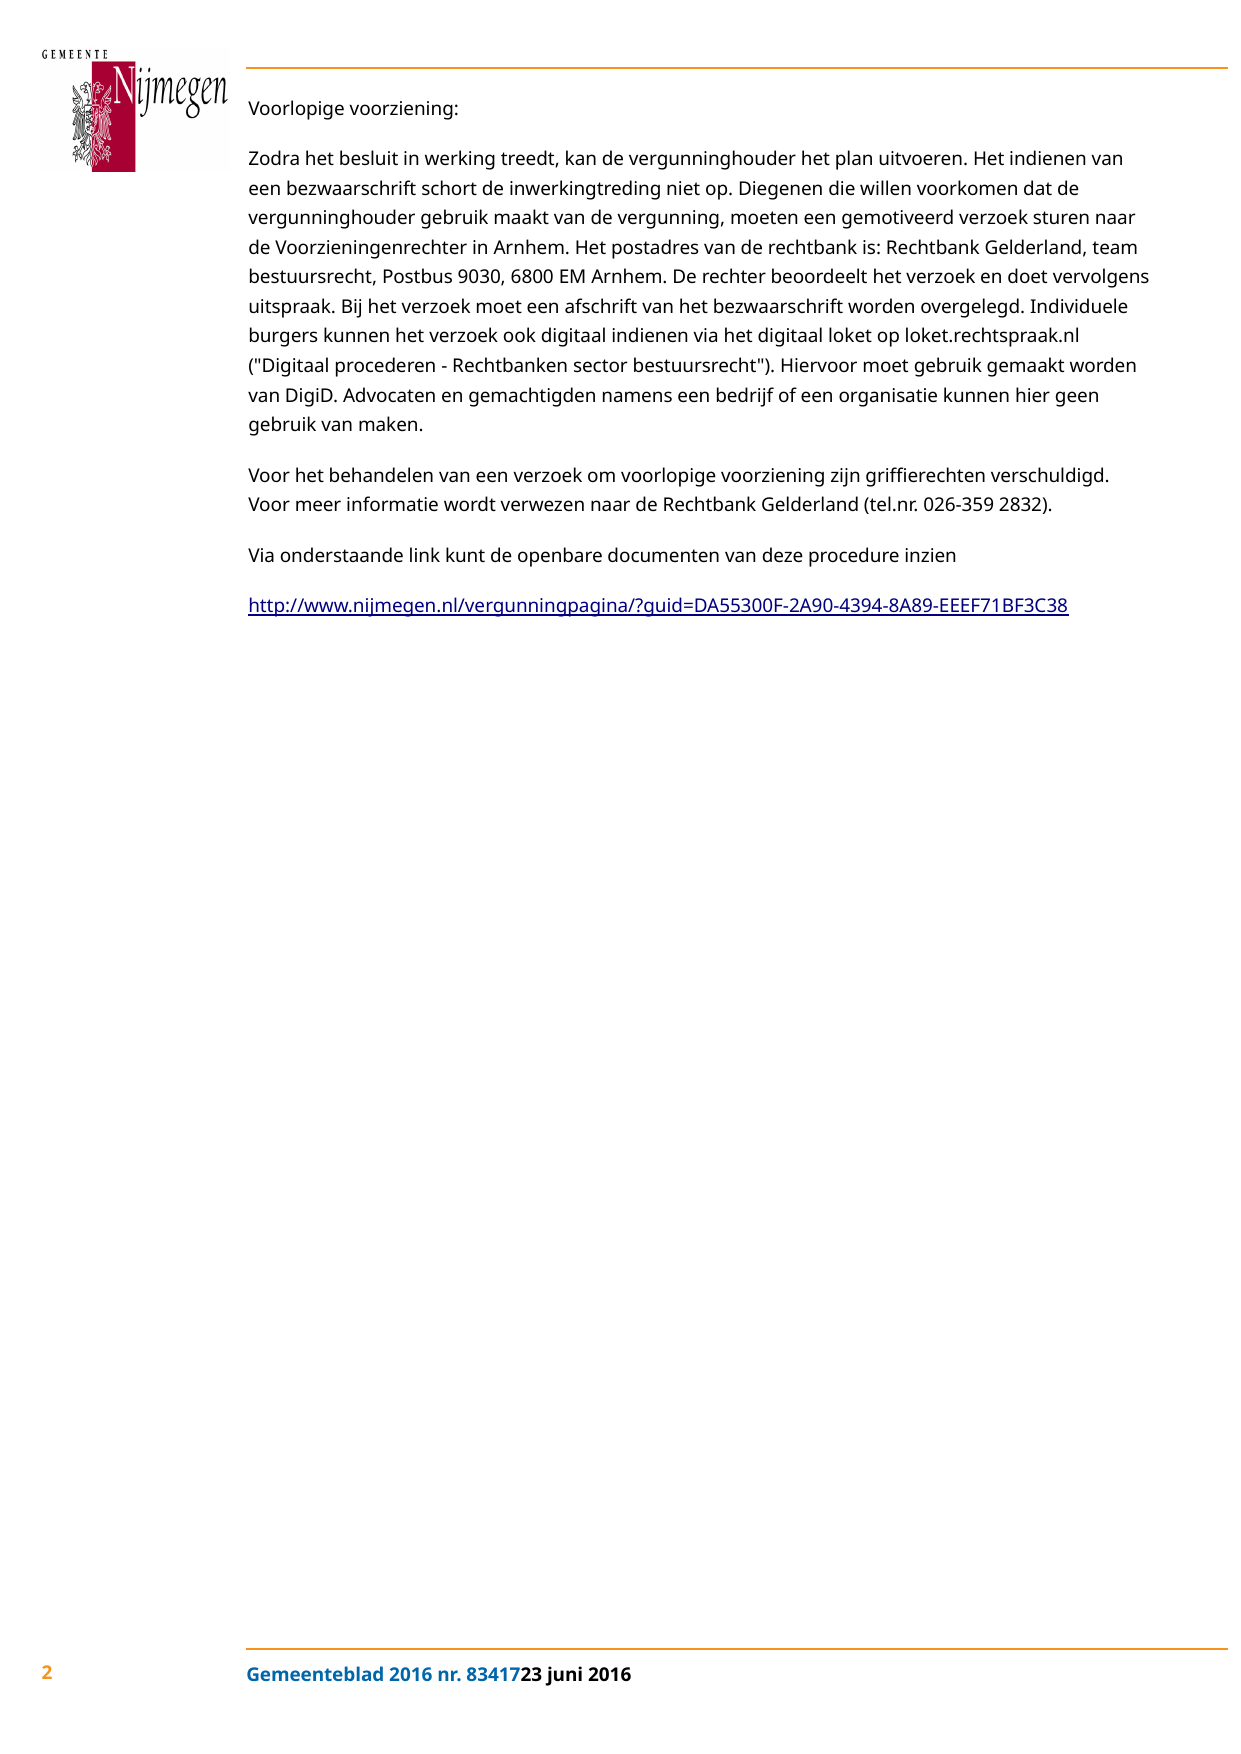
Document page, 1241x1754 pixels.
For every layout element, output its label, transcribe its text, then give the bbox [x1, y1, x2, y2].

text Voor het behandelen van een verzoek om voorlopige voorziening zijn griffierechten verschuldigd. Voor meer informatie wordt verwezen naar de Rechtbank Gelderland (tel.nr. 026-359 2832). [248, 462, 1152, 517]
text Via onderstaande link kunt de openbare documenten van deze procedure inzien [248, 542, 1152, 568]
text Zodra het besluit in werking treedt, kan de vergunninghouder het plan uitvoeren. Het indienen van een bezwaarschrift schort de inwerkingtreding niet op. Diegenen die willen voorkomen dat de vergunninghouder gebruik maakt van de vergunning, moeten een gemotiveerd verzoek sturen naar de Voorzieningenrechter in Arnhem. Het postadres van de rechtbank is: Rechtbank Gelderland, team bestuursrecht, Postbus 9030, 6800 EM Arnhem. De rechter beoordeelt het verzoek en doet vervolgens uitspraak. Bij het verzoek moet een afschrift van het bezwaarschrift worden overgelegd. Individuele burgers kunnen het verzoek ook digitaal indienen via het digitaal loket op loket.rechtspraak.nl ("Digitaal procederen - Rechtbanken sector bestuursrecht"). Hiervoor moet gebruik gemaakt worden van DigiD. Advocaten en gemachtigden namens een bedrijf of een organisatie kunnen hier geen gebruik van maken. [248, 145, 1152, 437]
picture [41, 47, 231, 172]
text http://www.nijmegen.nl/vergunningpagina/?guid=DA55300F-2A90-4394-8A89-EEEF71BF3C38 [248, 592, 1152, 618]
text Voorlopige voorziening: [248, 95, 1152, 121]
